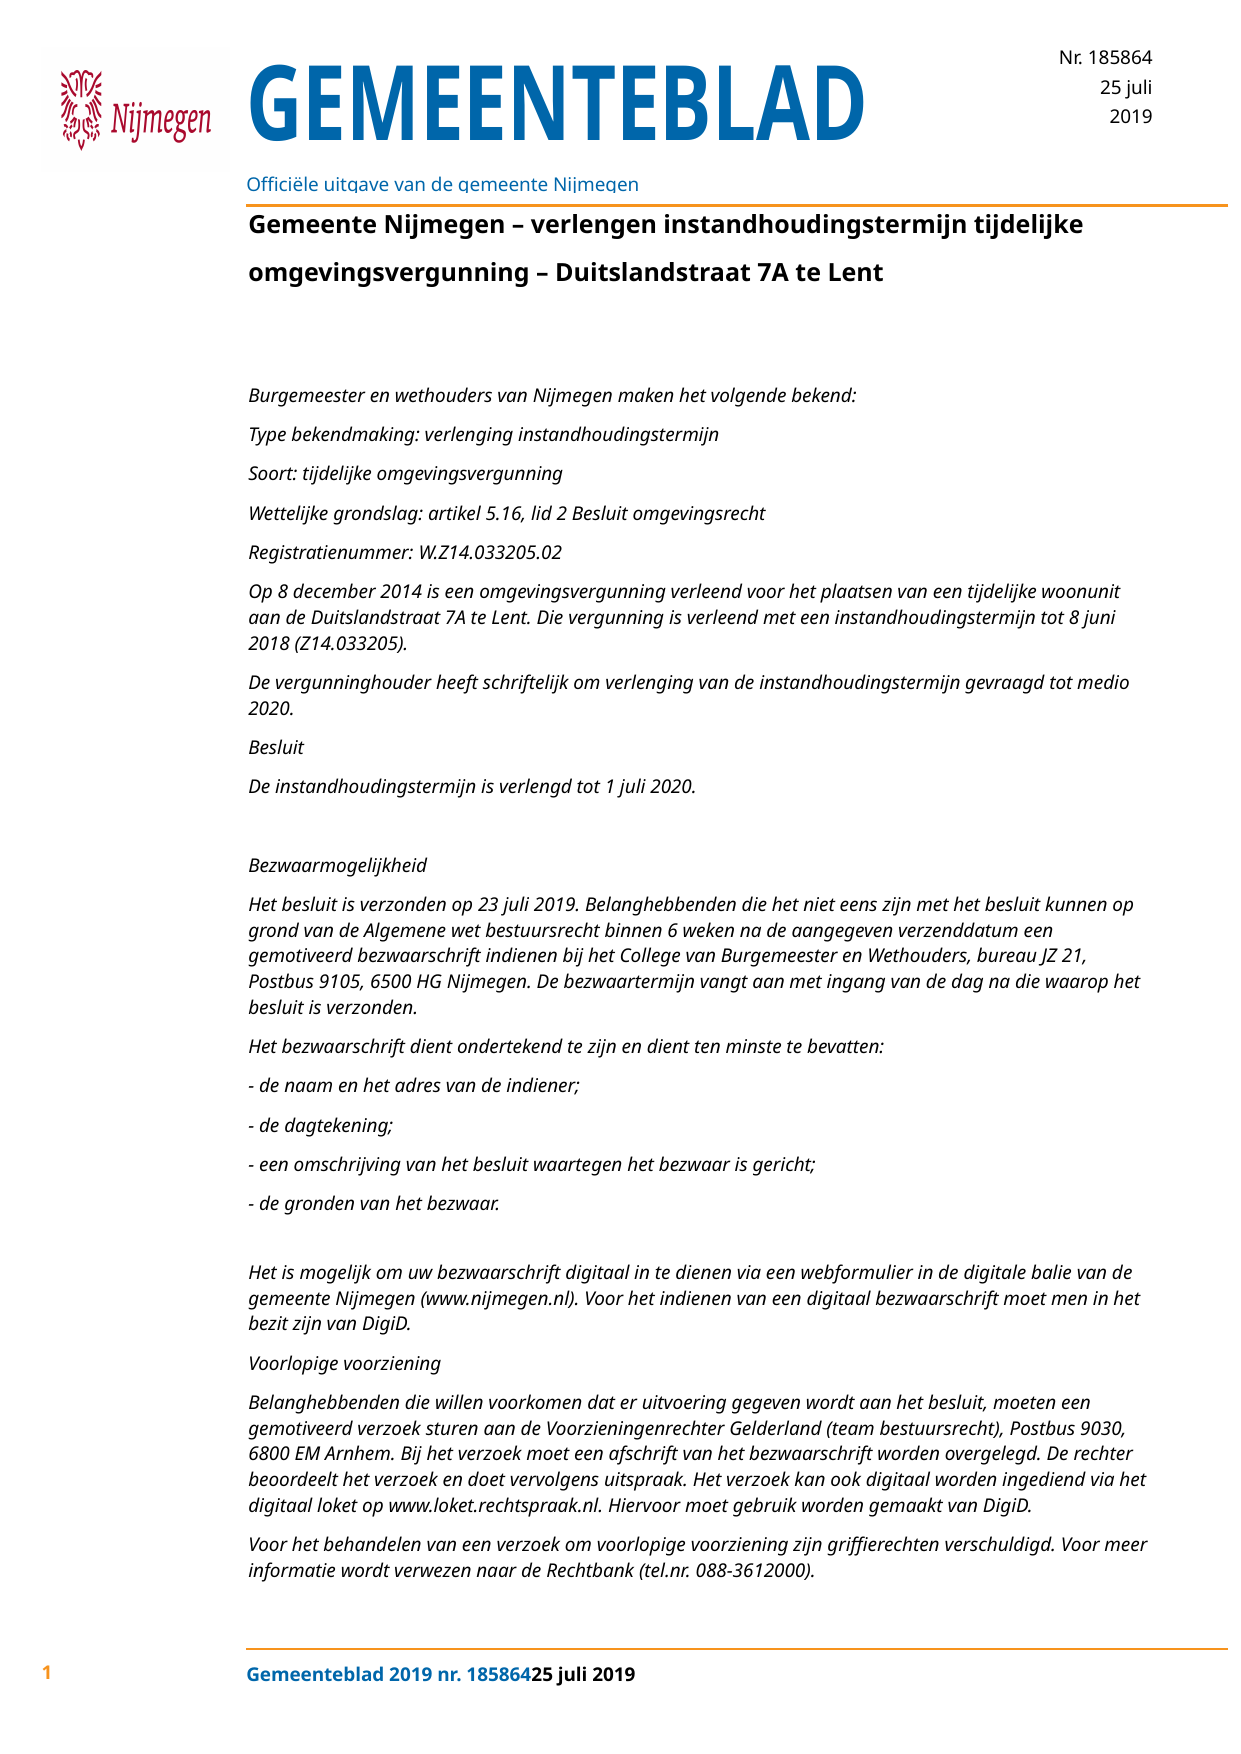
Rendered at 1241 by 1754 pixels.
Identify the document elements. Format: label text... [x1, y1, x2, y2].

text Registratienummer: W.Z14.033205.02 [248, 539, 1152, 565]
text - de dagtekening; [248, 1112, 1152, 1137]
text Voor het behandelen van een verzoek om voorlopige voorziening zijn griffierechten verschuldigd. Voor meer informatie wordt verwezen naar de Rechtbank (tel.nr. 088-3612000). [248, 1531, 1152, 1583]
text Besluit [248, 734, 1152, 760]
text Burgemeester en wethouders van Nijmegen maken het volgende bekend: [248, 382, 1152, 408]
text Het is mogelijk om uw bezwaarschrift digitaal in te dienen via een webformulier in de digitale balie van de gemeente Nijmegen (www.nijmegen.nl). Voor het indienen van een digitaal bezwaarschrift moet men in het bezit zijn van DigiD. [248, 1259, 1152, 1336]
text Op 8 december 2014 is een omgevingsvergunning verleend voor het plaatsen van een tijdelijke woonunit aan de Duitslandstraat 7A te Lent. Die vergunning is verleend met een instandhoudingstermijn tot 8 juni 2018 (Z14.033205). [248, 578, 1152, 655]
text - de gronden van het bezwaar. [248, 1190, 1152, 1216]
text Type bekendmaking: verlenging instandhoudingstermijn [248, 421, 1152, 447]
text Soort: tijdelijke omgevingsvergunning [248, 460, 1152, 486]
picture [41, 47, 231, 172]
text Het bezwaarschrift dient ondertekend te zijn en dient ten minste te bevatten: [248, 1033, 1152, 1059]
text De vergunninghouder heeft schriftelijk om verlenging van de instandhoudingstermijn gevraagd tot medio 2020. [248, 669, 1152, 720]
text - de naam en het adres van de indiener; [248, 1072, 1152, 1098]
text De instandhoudingstermijn is verlengd tot 1 juli 2020. [248, 773, 1152, 799]
text Wettelijke grondslag: artikel 5.16, lid 2 Besluit omgevingsrecht [248, 500, 1152, 525]
text - een omschrijving van het besluit waartegen het bezwaar is gericht; [248, 1151, 1152, 1177]
text Belanghebbenden die willen voorkomen dat er uitvoering gegeven wordt aan het besluit, moeten een gemotiveerd verzoek sturen aan de Voorzieningenrechter Gelderland (team bestuursrecht), Postbus 9030, 6800 EM Arnhem. Bij het verzoek moet een afschrift van het bezwaarschrift worden overgelegd. De rechter beoordeelt het verzoek en doet vervolgens uitspraak. Het verzoek kan ook digitaal worden ingediend via het digitaal loket op www.loket.rechtspraak.nl. Hiervoor moet gebruik worden gemaakt van DigiD. [248, 1389, 1152, 1518]
text Het besluit is verzonden op 23 juli 2019. Belanghebbenden die het niet eens zijn met het besluit kunnen op grond van de Algemene wet bestuursrecht binnen 6 weken na de aangegeven verzenddatum een gemotiveerd bezwaarschrift indienen bij het College van Burgemeester en Wethouders, bureau JZ 21, Postbus 9105, 6500 HG Nijmegen. De bezwaartermijn vangt aan met ingang van de dag na die waarop het besluit is verzonden. [248, 891, 1152, 1020]
text Voorlopige voorziening [248, 1350, 1152, 1376]
text Gemeente Nijmegen – verlengen instandhoudingstermijn tijdelijke omgevingsvergunning – Duitslandstraat 7A te Lent [248, 207, 1152, 288]
text Bezwaarmogelijkheid [248, 852, 1152, 877]
